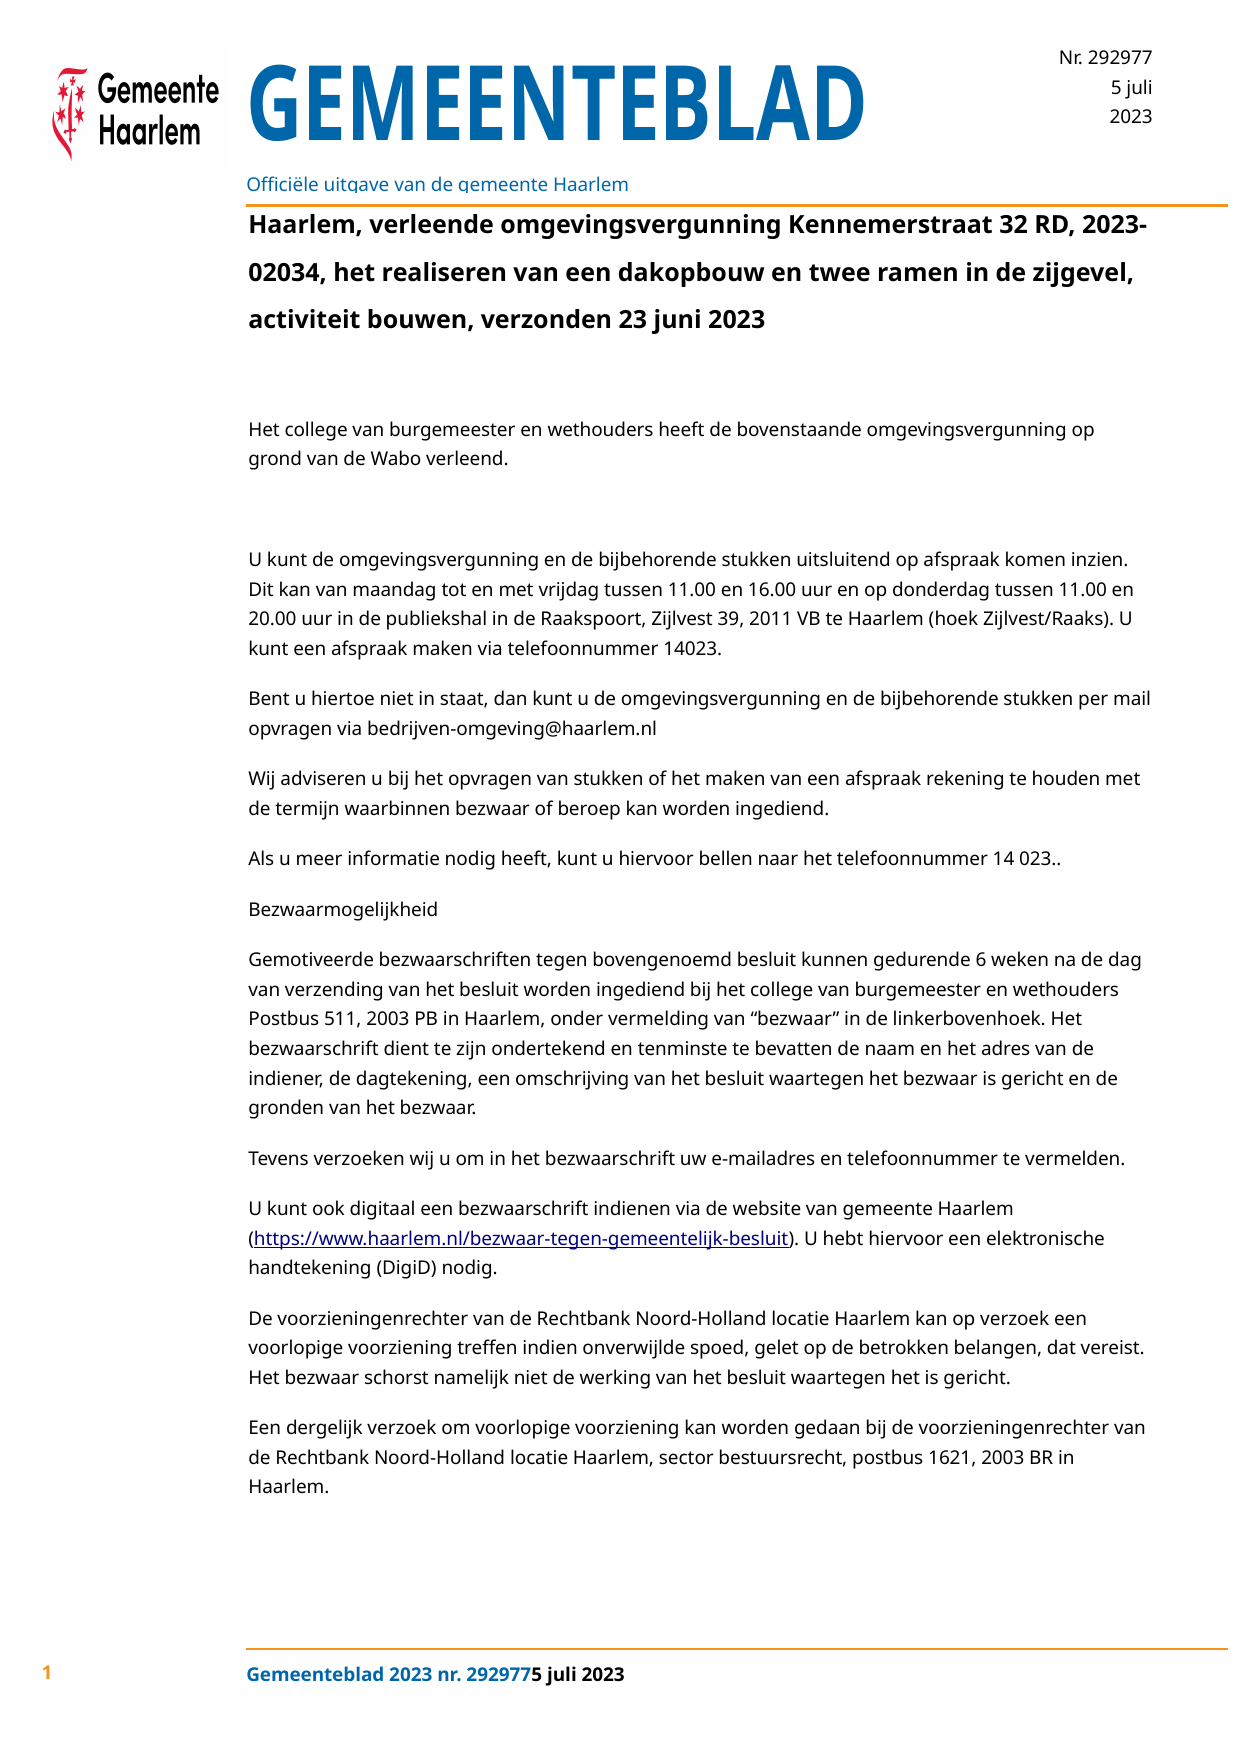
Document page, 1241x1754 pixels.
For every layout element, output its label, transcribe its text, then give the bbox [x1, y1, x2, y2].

text Gemotiveerde bezwaarschriften tegen bovengenoemd besluit kunnen gedurende 6 weken na de dag van verzending van het besluit worden ingediend bij het college van burgemeester en wethouders Postbus 511, 2003 PB in Haarlem, onder vermelding van “bezwaar” in de linkerbovenhoek. Het bezwaarschrift dient te zijn ondertekend en tenminste te bevatten de naam en het adres van de indiener, de dagtekening, een omschrijving van het besluit waartegen het bezwaar is gericht en de gronden van het bezwaar. [248, 946, 1152, 1120]
text Bent u hiertoe niet in staat, dan kunt u de omgevingsvergunning en de bijbehorende stukken per mail opvragen via bedrijven-omgeving@haarlem.nl [248, 686, 1152, 741]
text Haarlem, verleende omgevingsvergunning Kennemerstraat 32 RD, 2023-02034, het realiseren van een dakopbouw en twee ramen in de zijgevel, activiteit bouwen, verzonden 23 juni 2023 [248, 207, 1152, 336]
text Een dergelijk verzoek om voorlopige voorziening kan worden gedaan bij de voorzieningenrechter van de Rechtbank Noord-Holland locatie Haarlem, sector bestuursrecht, postbus 1621, 2003 BR in Haarlem. [248, 1414, 1152, 1499]
text De voorzieningenrechter van de Rechtbank Noord-Holland locatie Haarlem kan op verzoek een voorlopige voorziening treffen indien onverwijlde spoed, gelet op de betrokken belangen, dat vereist. Het bezwaar schorst namelijk niet de werking van het besluit waartegen het is gericht. [248, 1305, 1152, 1389]
text Bezwaarmogelijkheid [248, 896, 1152, 922]
picture [41, 47, 231, 172]
text Wij adviseren u bij het opvragen van stukken of het maken van een afspraak rekening te houden met de termijn waarbinnen bezwaar of beroep kan worden ingediend. [248, 766, 1152, 821]
text U kunt de omgevingsvergunning en de bijbehorende stukken uitsluitend op afspraak komen inzien. Dit kan van maandag tot en met vrijdag tussen 11.00 en 16.00 uur en op donderdag tussen 11.00 en 20.00 uur in de publiekshal in de Raakspoort, Zijlvest 39, 2011 VB te Haarlem (hoek Zijlvest/Raaks). U kunt een afspraak maken via telefoonnummer 14023. [248, 546, 1152, 661]
text Als u meer informatie nodig heeft, kunt u hiervoor bellen naar het telefoonnummer 14 023.. [248, 846, 1152, 871]
text Tevens verzoeken wij u om in het bezwaarschrift uw e-mailadres en telefoonnummer te vermelden. [248, 1145, 1152, 1170]
text Het college van burgemeester en wethouders heeft de bovenstaande omgevingsvergunning op grond van de Wabo verleend. [248, 416, 1152, 471]
text U kunt ook digitaal een bezwaarschrift indienen via de website van gemeente Haarlem (https://www.haarlem.nl/bezwaar-tegen-gemeentelijk-besluit). U hebt hiervoor een elektronische handtekening (DigiD) nodig. [248, 1195, 1152, 1280]
